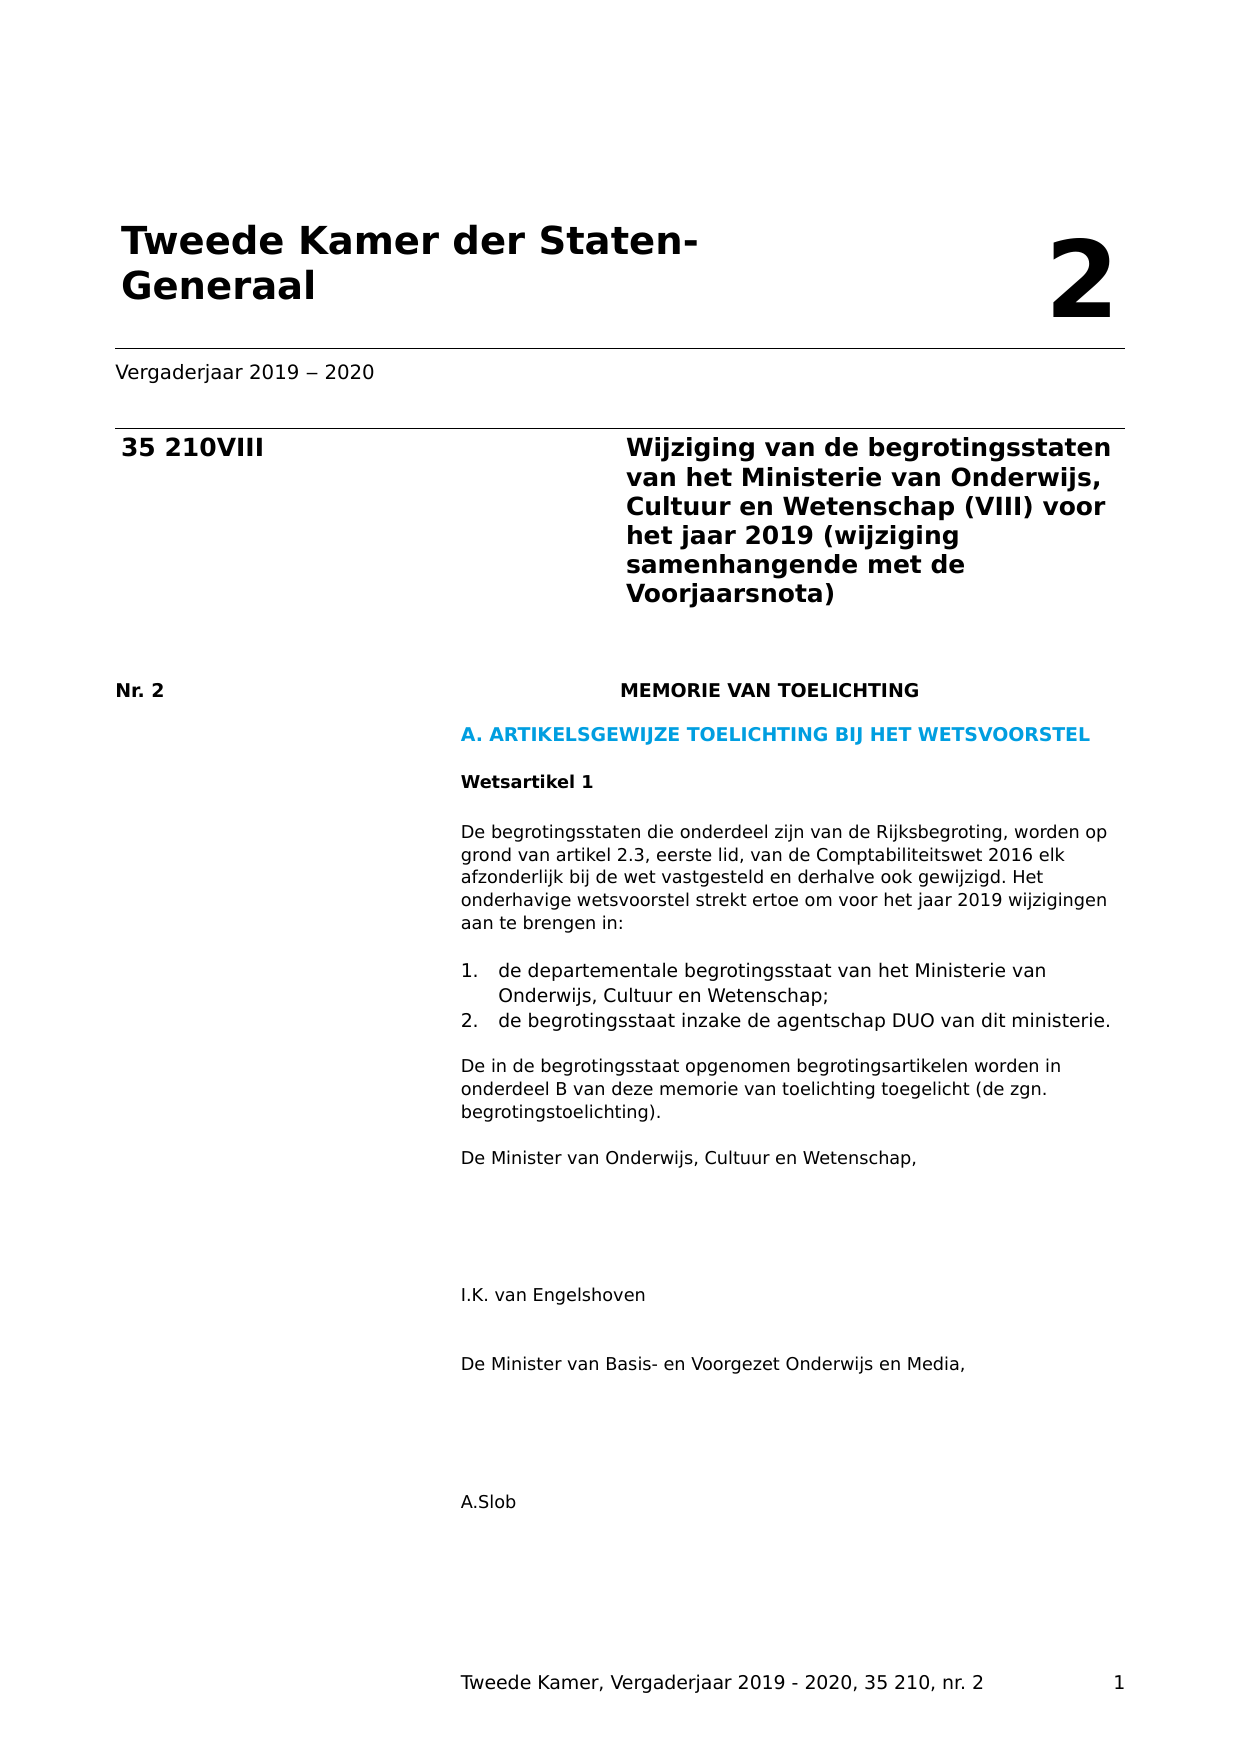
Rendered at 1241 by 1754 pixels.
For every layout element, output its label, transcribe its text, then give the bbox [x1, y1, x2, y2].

text A.Slob [461, 1398, 1125, 1513]
text De in de begrotingsstaat opgenomen begrotingsartikelen worden in onderdeel B van deze memorie van toelichting toegelicht (de zgn. begrotingstoelichting). [461, 1054, 1125, 1123]
text De Minister van Basis- en Voorgezet Onderwijs en Media, [461, 1329, 1125, 1375]
table_header Tweede Kamer der Staten-Generaal [115, 213, 856, 348]
text Wetsartikel 1 [461, 770, 1125, 793]
list de departementale begrotingsstaat van het Ministerie van Onderwijs, Cultuur en Wetenschap; [461, 957, 1125, 1007]
text De begrotingsstaten die onderdeel zijn van de Rijksbegroting, worden op grond van artikel 2.3, eerste lid, van de Comptabiliteitswet 2016 elk afzonderlijk bij de wet vastgesteld en derhalve ook gewijzigd. Het onderhavige wetsvoorstel strekt ertoe om voor het jaar 2019 wijzigingen aan te brengen in: [461, 820, 1125, 934]
list de begrotingsstaat inzake de agentschap DUO van dit ministerie. [461, 1007, 1125, 1032]
table_header 2 [856, 213, 1125, 348]
text I.K. van Engelshoven [461, 1192, 1125, 1306]
table_cell Vergaderjaar 2019 ‒ 2020 [115, 349, 1125, 384]
title A. ARTIKELSGEWIJZE TOELICHTING BIJ HET WETSVOORSTEL [461, 724, 1125, 746]
table_header Nr. 2 [115, 680, 620, 724]
table_header Wijziging van de begrotingsstaten van het Ministerie van Onderwijs, Cultuur en Wetenschap (VIII) voor het jaar 2019 (wijziging samenhangende met de Voorjaarsnota) [620, 429, 1125, 614]
table_header 35 210VIII [115, 429, 620, 614]
table_header MEMORIE VAN TOELICHTING [620, 680, 1125, 724]
text De Minister van Onderwijs, Cultuur en Wetenschap, [461, 1146, 1125, 1169]
